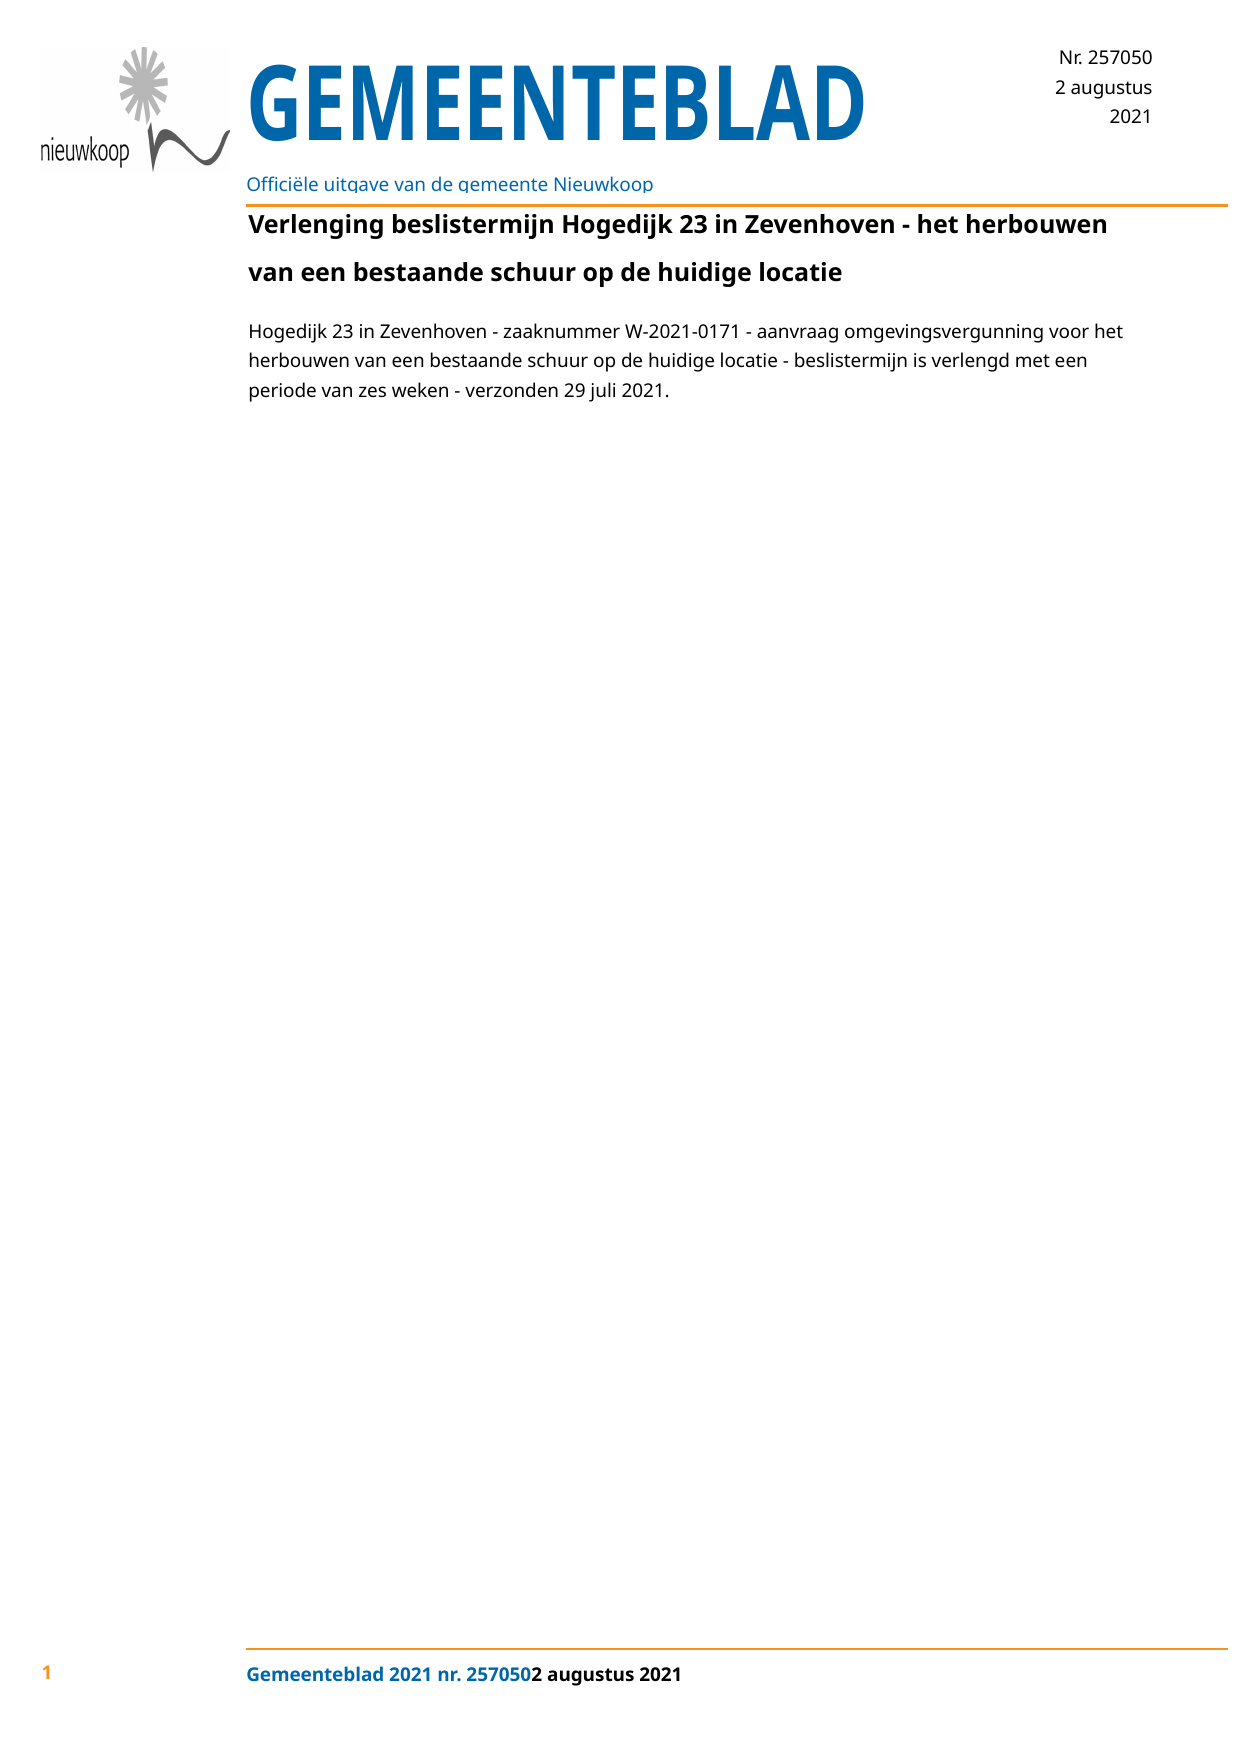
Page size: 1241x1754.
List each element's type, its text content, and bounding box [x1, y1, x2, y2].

picture [41, 47, 231, 172]
text Verlenging beslistermijn Hogedijk 23 in Zevenhoven - het herbouwen van een bestaande schuur op de huidige locatie [248, 207, 1152, 288]
text Hogedijk 23 in Zevenhoven - zaaknummer W-2021-0171 - aanvraag omgevingsvergunning voor het herbouwen van een bestaande schuur op de huidige locatie - beslistermijn is verlengd met een periode van zes weken - verzonden 29 juli 2021. [248, 318, 1152, 403]
